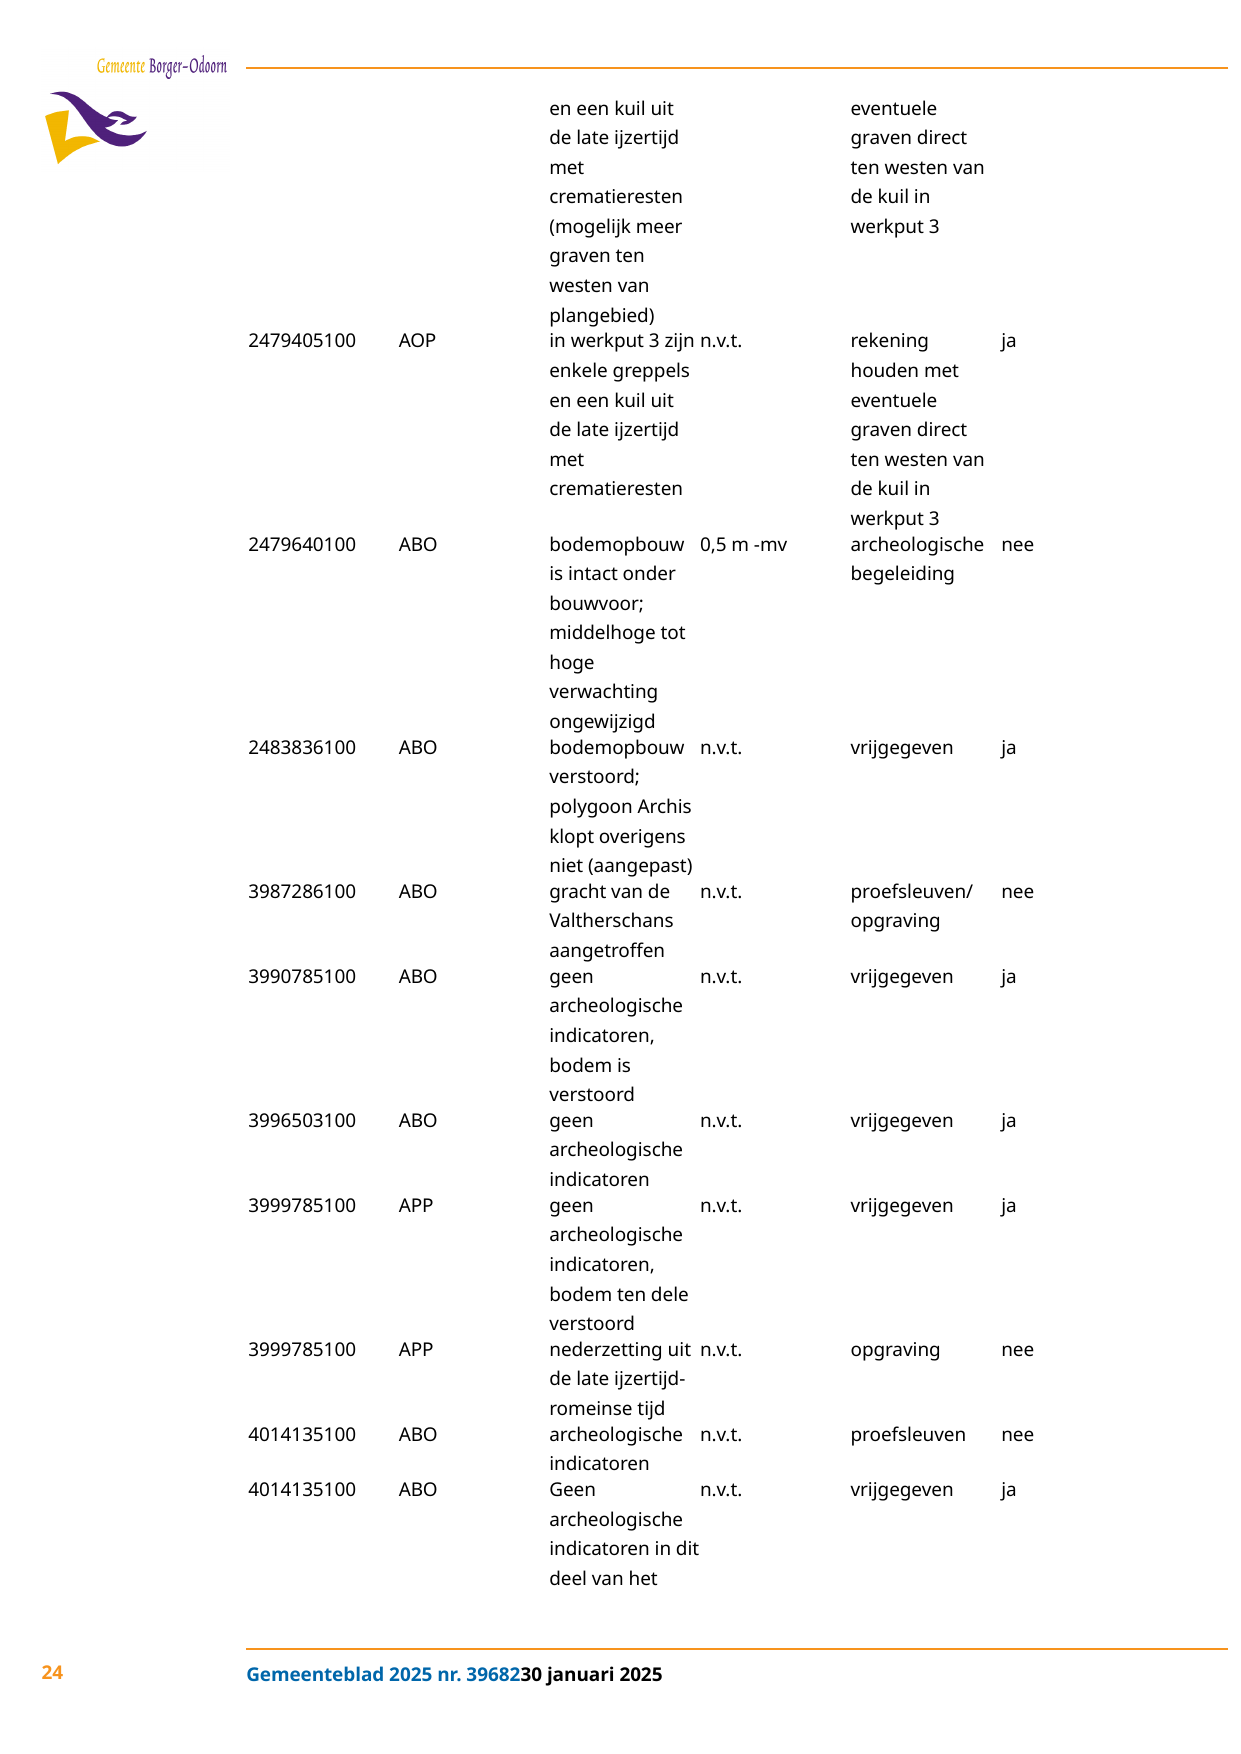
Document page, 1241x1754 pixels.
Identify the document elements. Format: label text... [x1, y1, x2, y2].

table_cell APP [399, 1336, 549, 1421]
table_cell ja [1001, 1476, 1152, 1591]
table_cell ABO [399, 963, 549, 1107]
table_cell n.v.t. [700, 963, 850, 1107]
table_cell geen archeologische indicatoren [549, 1107, 700, 1192]
table_cell ABO [399, 1421, 549, 1476]
table_cell proefsleuven/opgraving [850, 878, 1001, 963]
table_cell vrijgegeven [850, 1192, 1001, 1336]
table_cell vrijgegeven [850, 1476, 1001, 1591]
table_cell n.v.t. [700, 1192, 850, 1336]
table_cell 3990785100 [248, 963, 398, 1107]
table_cell opgraving [850, 1336, 1001, 1421]
table_cell 2479405100 [248, 328, 398, 531]
table_cell [1001, 95, 1152, 328]
table_cell ja [1001, 734, 1152, 878]
table_cell n.v.t. [700, 1336, 850, 1421]
table_cell archeologische indicatoren [549, 1421, 700, 1476]
table_cell 4014135100 [248, 1421, 398, 1476]
table_cell Geen archeologische indicatoren in dit deel van het [549, 1476, 700, 1591]
table_cell vrijgegeven [850, 734, 1001, 878]
table_cell nee [1001, 1336, 1152, 1421]
table_cell nee [1001, 1421, 1152, 1476]
table_cell 3999785100 [248, 1192, 398, 1336]
table_cell 3996503100 [248, 1107, 398, 1192]
table_cell 0,5 m -mv [700, 531, 850, 734]
table_cell vrijgegeven [850, 1107, 1001, 1192]
table_cell in werkput 3 zijn enkele greppels en een kuil uit de late ijzertijd met crematieresten [549, 328, 700, 531]
table_cell archeologische begeleiding [850, 531, 1001, 734]
table_cell ABO [399, 878, 549, 963]
table_cell ABO [399, 1107, 549, 1192]
table_cell 2483836100 [248, 734, 398, 878]
table_cell bodemopbouw verstoord; polygoon Archis klopt overigens niet (aangepast) [549, 734, 700, 878]
table_cell [248, 95, 398, 328]
table_cell bodemopbouw is intact onder bouwvoor; middelhoge tot hoge verwachting ongewijzigd [549, 531, 700, 734]
table_cell vrijgegeven [850, 963, 1001, 1107]
table_cell 2479640100 [248, 531, 398, 734]
table_cell proefsleuven [850, 1421, 1001, 1476]
table_cell n.v.t. [700, 878, 850, 963]
table_cell [399, 95, 549, 328]
table_cell geen archeologische indicatoren, bodem is verstoord [549, 963, 700, 1107]
table_cell ja [1001, 328, 1152, 531]
table_cell n.v.t. [700, 1421, 850, 1476]
table_cell n.v.t. [700, 734, 850, 878]
table_cell APP [399, 1192, 549, 1336]
table_cell 4014135100 [248, 1476, 398, 1591]
table_cell n.v.t. [700, 328, 850, 531]
table_cell 3987286100 [248, 878, 398, 963]
table_cell rekening houden met eventuele graven direct ten westen van de kuil in werkput 3 [850, 328, 1001, 531]
table_cell eventuele graven direct ten westen van de kuil in werkput 3 [850, 95, 1001, 328]
table_cell ja [1001, 1107, 1152, 1192]
table_cell ABO [399, 531, 549, 734]
table_cell ja [1001, 963, 1152, 1107]
table_cell ABO [399, 734, 549, 878]
table_cell 3999785100 [248, 1336, 398, 1421]
table_cell ABO [399, 1476, 549, 1591]
table_cell en een kuil uit de late ijzertijd met crematieresten (mogelijk meer graven ten westen van plangebied) [549, 95, 700, 328]
table_cell n.v.t. [700, 1107, 850, 1192]
table_cell ja [1001, 1192, 1152, 1336]
table_cell nee [1001, 531, 1152, 734]
table_cell [700, 95, 850, 328]
table_cell gracht van de Valtherschans aangetroffen [549, 878, 700, 963]
picture [41, 47, 231, 172]
table_cell nederzetting uit de late ijzertijd-romeinse tijd [549, 1336, 700, 1421]
table_cell n.v.t. [700, 1476, 850, 1591]
table_cell nee [1001, 878, 1152, 963]
table_cell AOP [399, 328, 549, 531]
table_cell geen archeologische indicatoren, bodem ten dele verstoord [549, 1192, 700, 1336]
